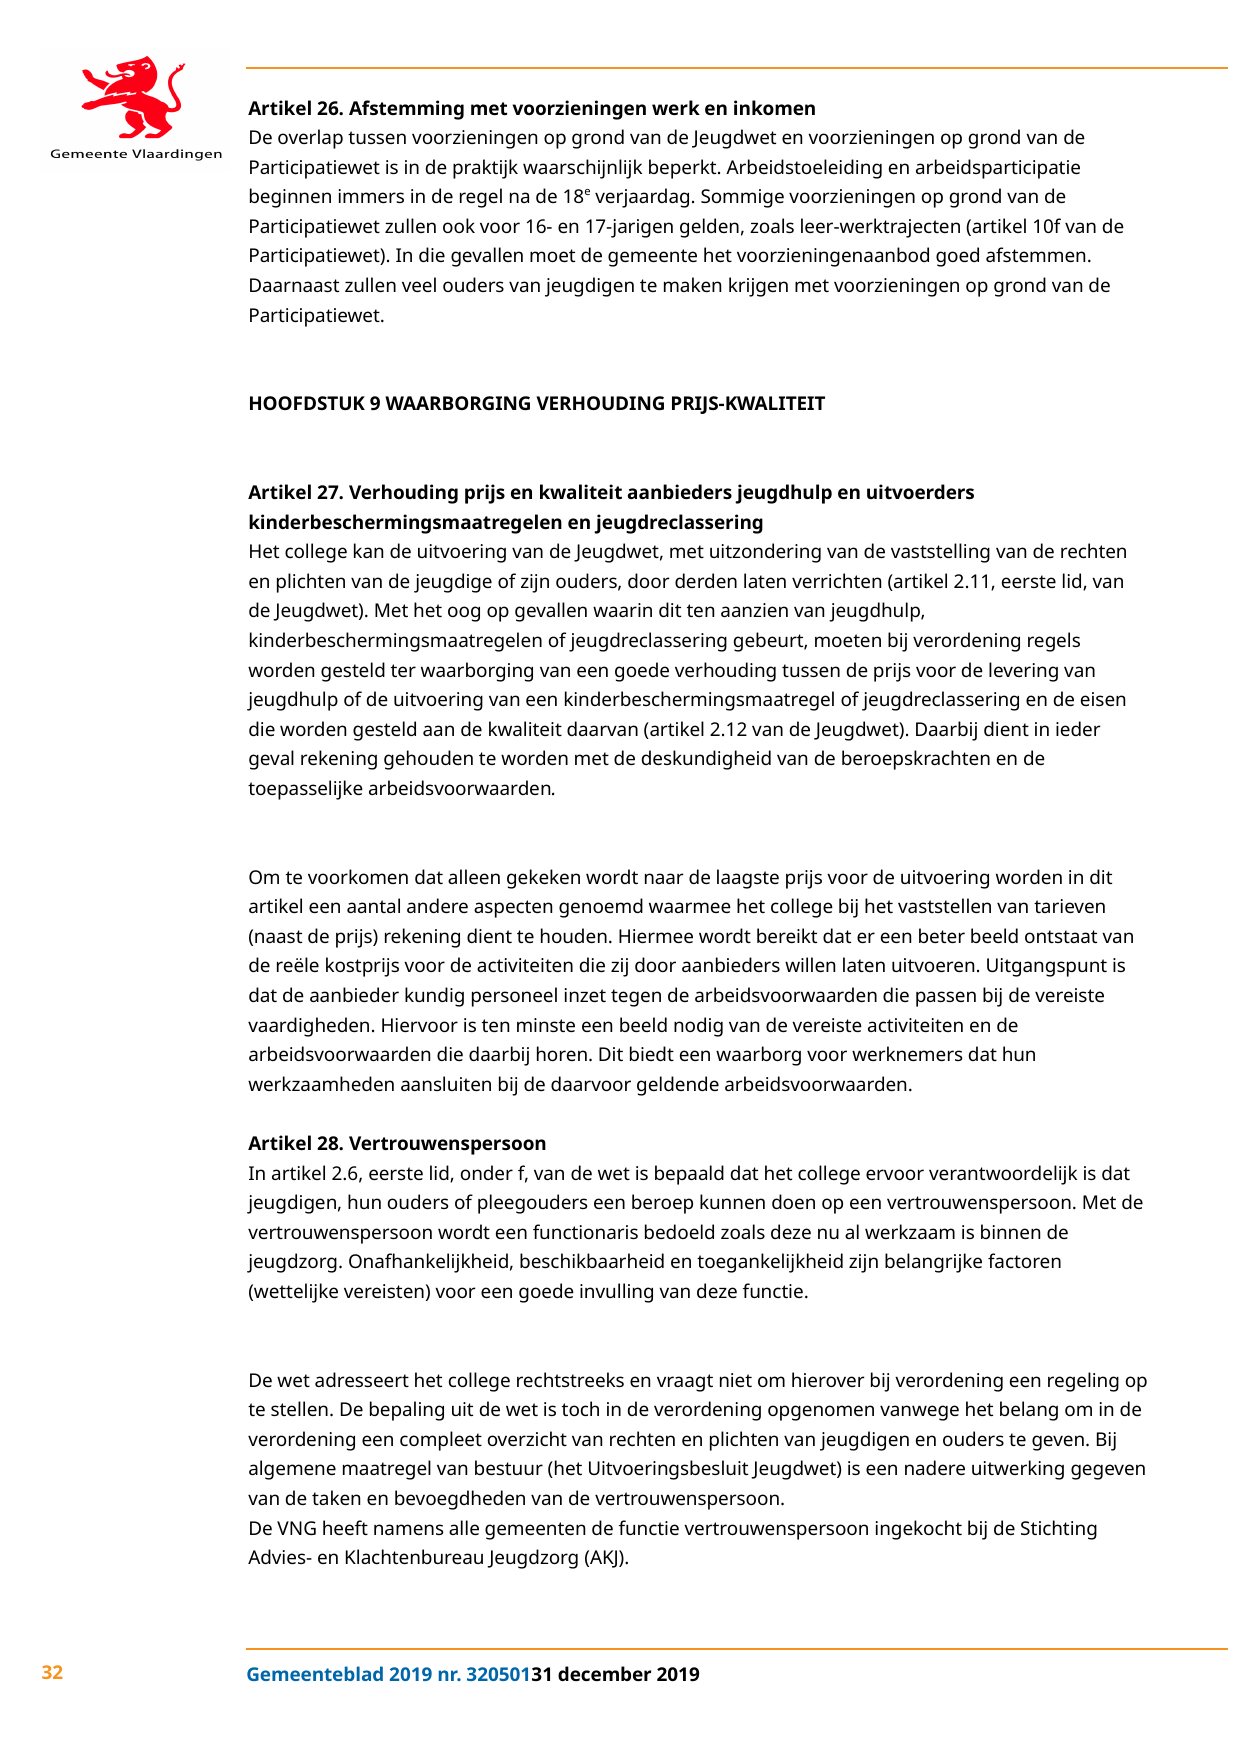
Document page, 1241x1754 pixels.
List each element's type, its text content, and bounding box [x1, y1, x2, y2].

text HOOFDSTUK 9 WAARBORGING VERHOUDING PRIJS-KWALITEIT [248, 391, 1152, 416]
text Artikel 28. Vertrouwenspersoon [248, 1130, 1152, 1156]
text Artikel 26. Afstemming met voorzieningen werk en inkomen [248, 95, 1152, 121]
text De overlap tussen voorzieningen op grond van de Jeugdwet en voorzieningen op grond van de Participatiewet is in de praktijk waarschijnlijk beperkt. Arbeidstoeleiding en arbeidsparticipatie beginnen immers in de regel na de 18e verjaardag. Sommige voorzieningen op grond van de Participatiewet zullen ook voor 16- en 17-jarigen gelden, zoals leer-werktrajecten (artikel 10f van de Participatiewet). In die gevallen moet de gemeente het voorzieningenaanbod goed afstemmen. Daarnaast zullen veel ouders van jeugdigen te maken krijgen met voorzieningen op grond van de Participatiewet. [248, 124, 1152, 328]
text Het college kan de uitvoering van de Jeugdwet, met uitzondering van de vaststelling van de rechten en plichten van de jeugdige of zijn ouders, door derden laten verrichten (artikel 2.11, eerste lid, van de Jeugdwet). Met het oog op gevallen waarin dit ten aanzien van jeugdhulp, kinderbeschermingsmaatregelen of jeugdreclassering gebeurt, moeten bij verordening regels worden gesteld ter waarborging van een goede verhouding tussen de prijs voor de levering van jeugdhulp of de uitvoering van een kinderbeschermingsmaatregel of jeugdreclassering en de eisen die worden gesteld aan de kwaliteit daarvan (artikel 2.12 van de Jeugdwet). Daarbij dient in ieder geval rekening gehouden te worden met de deskundigheid van de beroepskrachten en de toepasselijke arbeidsvoorwaarden. [248, 538, 1152, 801]
text Artikel 27. Verhouding prijs en kwaliteit aanbieders jeugdhulp en uitvoerders kinderbeschermingsmaatregelen en jeugdreclassering [248, 479, 1152, 535]
text Om te voorkomen dat alleen gekeken wordt naar de laagste prijs voor de uitvoering worden in dit artikel een aantal andere aspecten genoemd waarmee het college bij het vaststellen van tarieven (naast de prijs) rekening dient te houden. Hiermee wordt bereikt dat er een beter beeld ontstaat van de reële kostprijs voor de activiteiten die zij door aanbieders willen laten uitvoeren. Uitgangspunt is dat de aanbieder kundig personeel inzet tegen de arbeidsvoorwaarden die passen bij de vereiste vaardigheden. Hiervoor is ten minste een beeld nodig van de vereiste activiteiten en de arbeidsvoorwaarden die daarbij horen. Dit biedt een waarborg voor werknemers dat hun werkzaamheden aansluiten bij de daarvoor geldende arbeidsvoorwaarden. [248, 864, 1152, 1097]
text De VNG heeft namens alle gemeenten de functie vertrouwenspersoon ingekocht bij de Stichting Advies- en Klachtenbureau Jeugdzorg (AKJ). [248, 1515, 1152, 1570]
picture [41, 47, 231, 172]
text In artikel 2.6, eerste lid, onder f, van de wet is bepaald dat het college ervoor verantwoordelijk is dat jeugdigen, hun ouders of pleegouders een beroep kunnen doen op een vertrouwenspersoon. Met de vertrouwenspersoon wordt een functionaris bedoeld zoals deze nu al werkzaam is binnen de jeugdzorg. Onafhankelijkheid, beschikbaarheid en toegankelijkheid zijn belangrijke factoren (wettelijke vereisten) voor een goede invulling van deze functie. [248, 1160, 1152, 1304]
text De wet adresseert het college rechtstreeks en vraagt niet om hierover bij verordening een regeling op te stellen. De bepaling uit de wet is toch in de verordening opgenomen vanwege het belang om in de verordening een compleet overzicht van rechten en plichten van jeugdigen en ouders te geven. Bij algemene maatregel van bestuur (het Uitvoeringsbesluit Jeugdwet) is een nadere uitwerking gegeven van de taken en bevoegdheden van de vertrouwenspersoon. [248, 1367, 1152, 1511]
